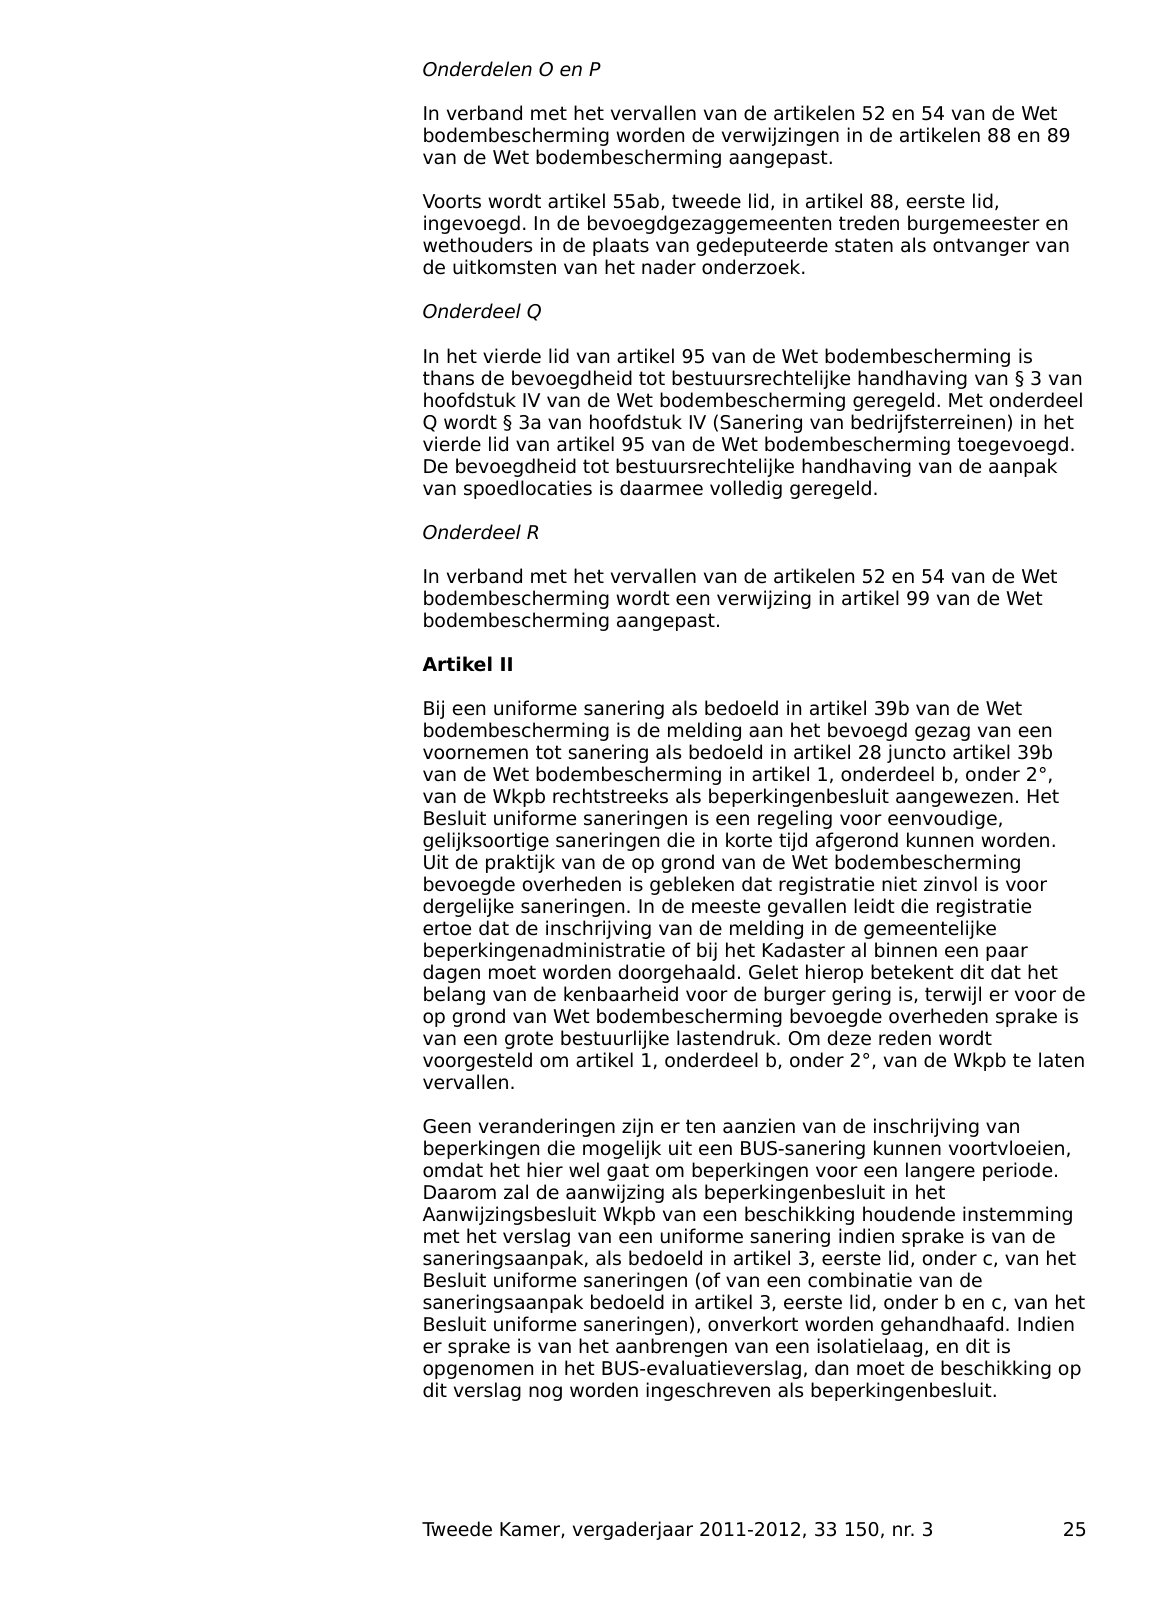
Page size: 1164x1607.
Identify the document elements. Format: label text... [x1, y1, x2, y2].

text In verband met het vervallen van de artikelen 52 en 54 van de Wet bodembescherming wordt een verwijzing in artikel 99 van de Wet bodembescherming aangepast. [422, 566, 1087, 632]
text Bij een uniforme sanering als bedoeld in artikel 39b van de Wet bodembescherming is de melding aan het bevoegd gezag van een voornemen tot sanering als bedoeld in artikel 28 juncto artikel 39b van de Wet bodembescherming in artikel 1, onderdeel b, onder 2°, van de Wkpb rechtstreeks als beperkingenbesluit aangewezen. Het Besluit uniforme saneringen is een regeling voor eenvoudige, gelijksoortige saneringen die in korte tijd afgerond kunnen worden. Uit de praktijk van de op grond van de Wet bodembescherming bevoegde overheden is gebleken dat registratie niet zinvol is voor dergelijke saneringen. In de meeste gevallen leidt die registratie ertoe dat de inschrijving van de melding in de gemeentelijke beperkingenadministratie of bij het Kadaster al binnen een paar dagen moet worden doorgehaald. Gelet hierop betekent dit dat het belang van de kenbaarheid voor de burger gering is, terwijl er voor de op grond van Wet bodembescherming bevoegde overheden sprake is van een grote bestuurlijke lastendruk. Om deze reden wordt voorgesteld om artikel 1, onderdeel b, onder 2°, van de Wkpb te laten vervallen. [422, 698, 1087, 1094]
text Geen veranderingen zijn er ten aanzien van de inschrijving van beperkingen die mogelijk uit een BUS-sanering kunnen voortvloeien, omdat het hier wel gaat om beperkingen voor een langere periode. Daarom zal de aanwijzing als beperkingenbesluit in het Aanwijzingsbesluit Wkpb van een beschikking houdende instemming met het verslag van een uniforme sanering indien sprake is van de saneringsaanpak, als bedoeld in artikel 3, eerste lid, onder c, van het Besluit uniforme saneringen (of van een combinatie van de saneringsaanpak bedoeld in artikel 3, eerste lid, onder b en c, van het Besluit uniforme saneringen), onverkort worden gehandhaafd. Indien er sprake is van het aanbrengen van een isolatielaag, en dit is opgenomen in het BUS-evaluatieverslag, dan moet de beschikking op dit verslag nog worden ingeschreven als beperkingenbesluit. [422, 1116, 1087, 1402]
subtitle Onderdeel R [422, 522, 1087, 544]
text In verband met het vervallen van de artikelen 52 en 54 van de Wet bodembescherming worden de verwijzingen in de artikelen 88 en 89 van de Wet bodembescherming aangepast. [422, 103, 1087, 169]
text In het vierde lid van artikel 95 van de Wet bodembescherming is thans de bevoegdheid tot bestuursrechtelijke handhaving van § 3 van hoofdstuk IV van de Wet bodembescherming geregeld. Met onderdeel Q wordt § 3a van hoofdstuk IV (Sanering van bedrijfsterreinen) in het vierde lid van artikel 95 van de Wet bodembescherming toegevoegd. De bevoegdheid tot bestuursrechtelijke handhaving van de aanpak van spoedlocaties is daarmee volledig geregeld. [422, 346, 1087, 499]
subtitle Onderdeel Q [422, 301, 1087, 323]
subtitle Onderdelen O en P [422, 59, 1087, 81]
subtitle Artikel II [422, 654, 1087, 676]
text Voorts wordt artikel 55ab, tweede lid, in artikel 88, eerste lid, ingevoegd. In de bevoegdgezaggemeenten treden burgemeester en wethouders in de plaats van gedeputeerde staten als ontvanger van de uitkomsten van het nader onderzoek. [422, 191, 1087, 279]
